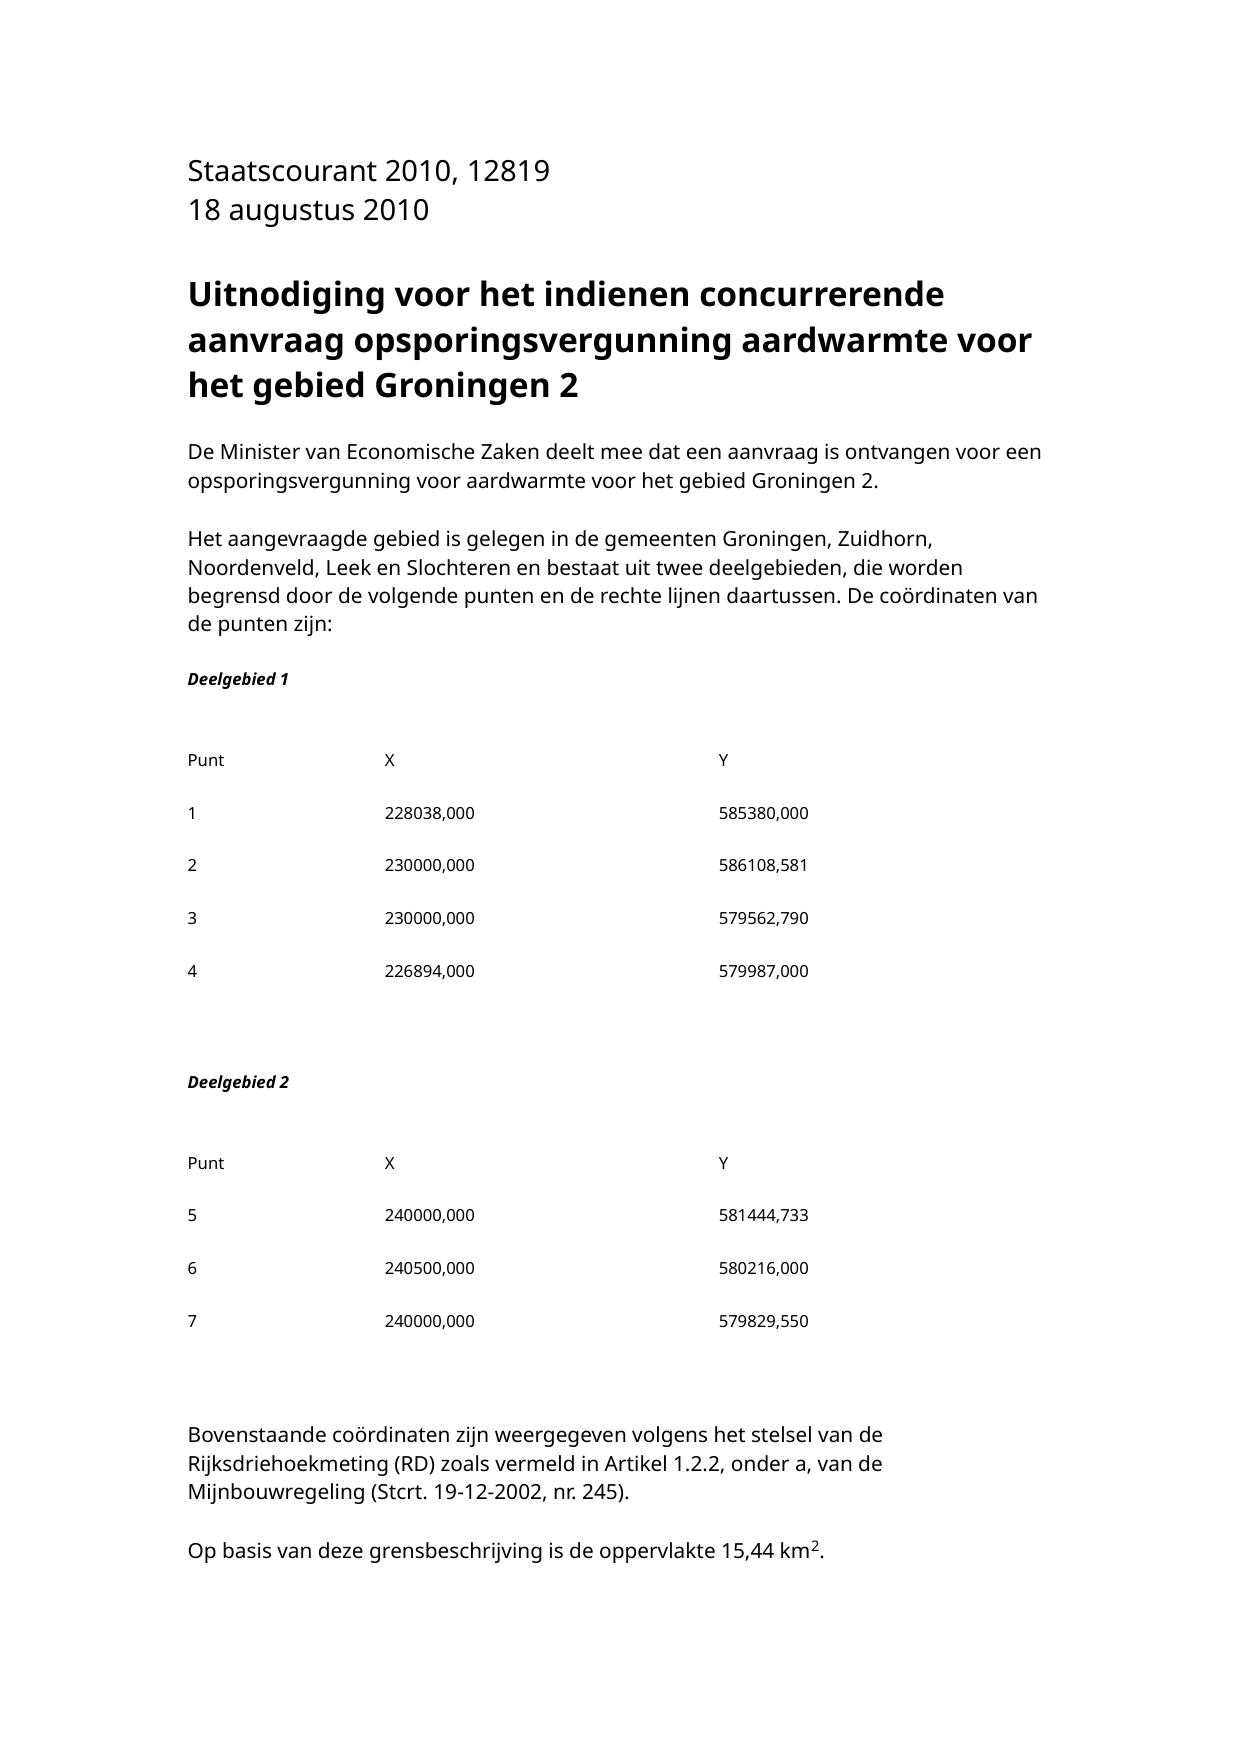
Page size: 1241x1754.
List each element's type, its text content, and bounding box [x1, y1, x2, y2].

table_cell 1 [188, 801, 384, 854]
table_cell 240000,000 [385, 1309, 718, 1362]
text Deelgebied 1 [187, 668, 1053, 691]
text Op basis van deze grensbeschrijving is de oppervlakte 15,44 km2. [187, 1536, 1053, 1564]
table_cell 226894,000 [385, 960, 718, 1012]
table_header X [385, 749, 718, 801]
table_cell 240500,000 [385, 1257, 718, 1309]
table_cell 230000,000 [385, 854, 718, 907]
text Bovenstaande coördinaten zijn weergegeven volgens het stelsel van de Rijksdriehoekmeting (RD) zoals vermeld in Artikel 1.2.2, onder a, van de Mijnbouwregeling (Stcrt. 19-12-2002, nr. 245). [187, 1421, 1053, 1506]
table_cell 4 [188, 960, 384, 1012]
table_cell 240000,000 [385, 1204, 718, 1257]
table_header Punt [188, 749, 384, 801]
table_cell 7 [188, 1309, 384, 1362]
table_cell 579987,000 [719, 960, 1053, 1012]
table_cell 580216,000 [719, 1257, 1053, 1309]
table_cell 2 [188, 854, 384, 907]
table_header X [385, 1151, 718, 1204]
table_cell 5 [188, 1204, 384, 1257]
table_cell 230000,000 [385, 907, 718, 959]
table_header Punt [188, 1151, 384, 1204]
table_header Y [719, 749, 1053, 801]
text Het aangevraagde gebied is gelegen in de gemeenten Groningen, Zuidhorn, Noordenveld, Leek en Slochteren en bestaat uit twee deelgebieden, die worden begrensd door de volgende punten en de rechte lijnen daartussen. De coördinaten van de punten zijn: [187, 524, 1053, 638]
table_cell 579829,550 [719, 1309, 1053, 1362]
text 18 augustus 2010 [187, 190, 1053, 229]
text Deelgebied 2 [187, 1071, 1053, 1093]
table_cell 3 [188, 907, 384, 959]
table_cell 579562,790 [719, 907, 1053, 959]
text De Minister van Economische Zaken deelt mee dat een aanvraag is ontvangen voor een opsporingsvergunning voor aardwarmte voor het gebied Groningen 2. [187, 437, 1053, 494]
table_cell 228038,000 [385, 801, 718, 854]
table_cell 585380,000 [719, 801, 1053, 854]
table_cell 586108,581 [719, 854, 1053, 907]
subtitle Uitnodiging voor het indienen concurrerende aanvraag opsporingsvergunning aardwarmte voor het gebied Groningen 2 [187, 271, 1053, 407]
table_cell 6 [188, 1257, 384, 1309]
table_cell 581444,733 [719, 1204, 1053, 1257]
table_header Y [719, 1151, 1053, 1204]
text Staatscourant 2010, 12819 [187, 150, 1053, 190]
